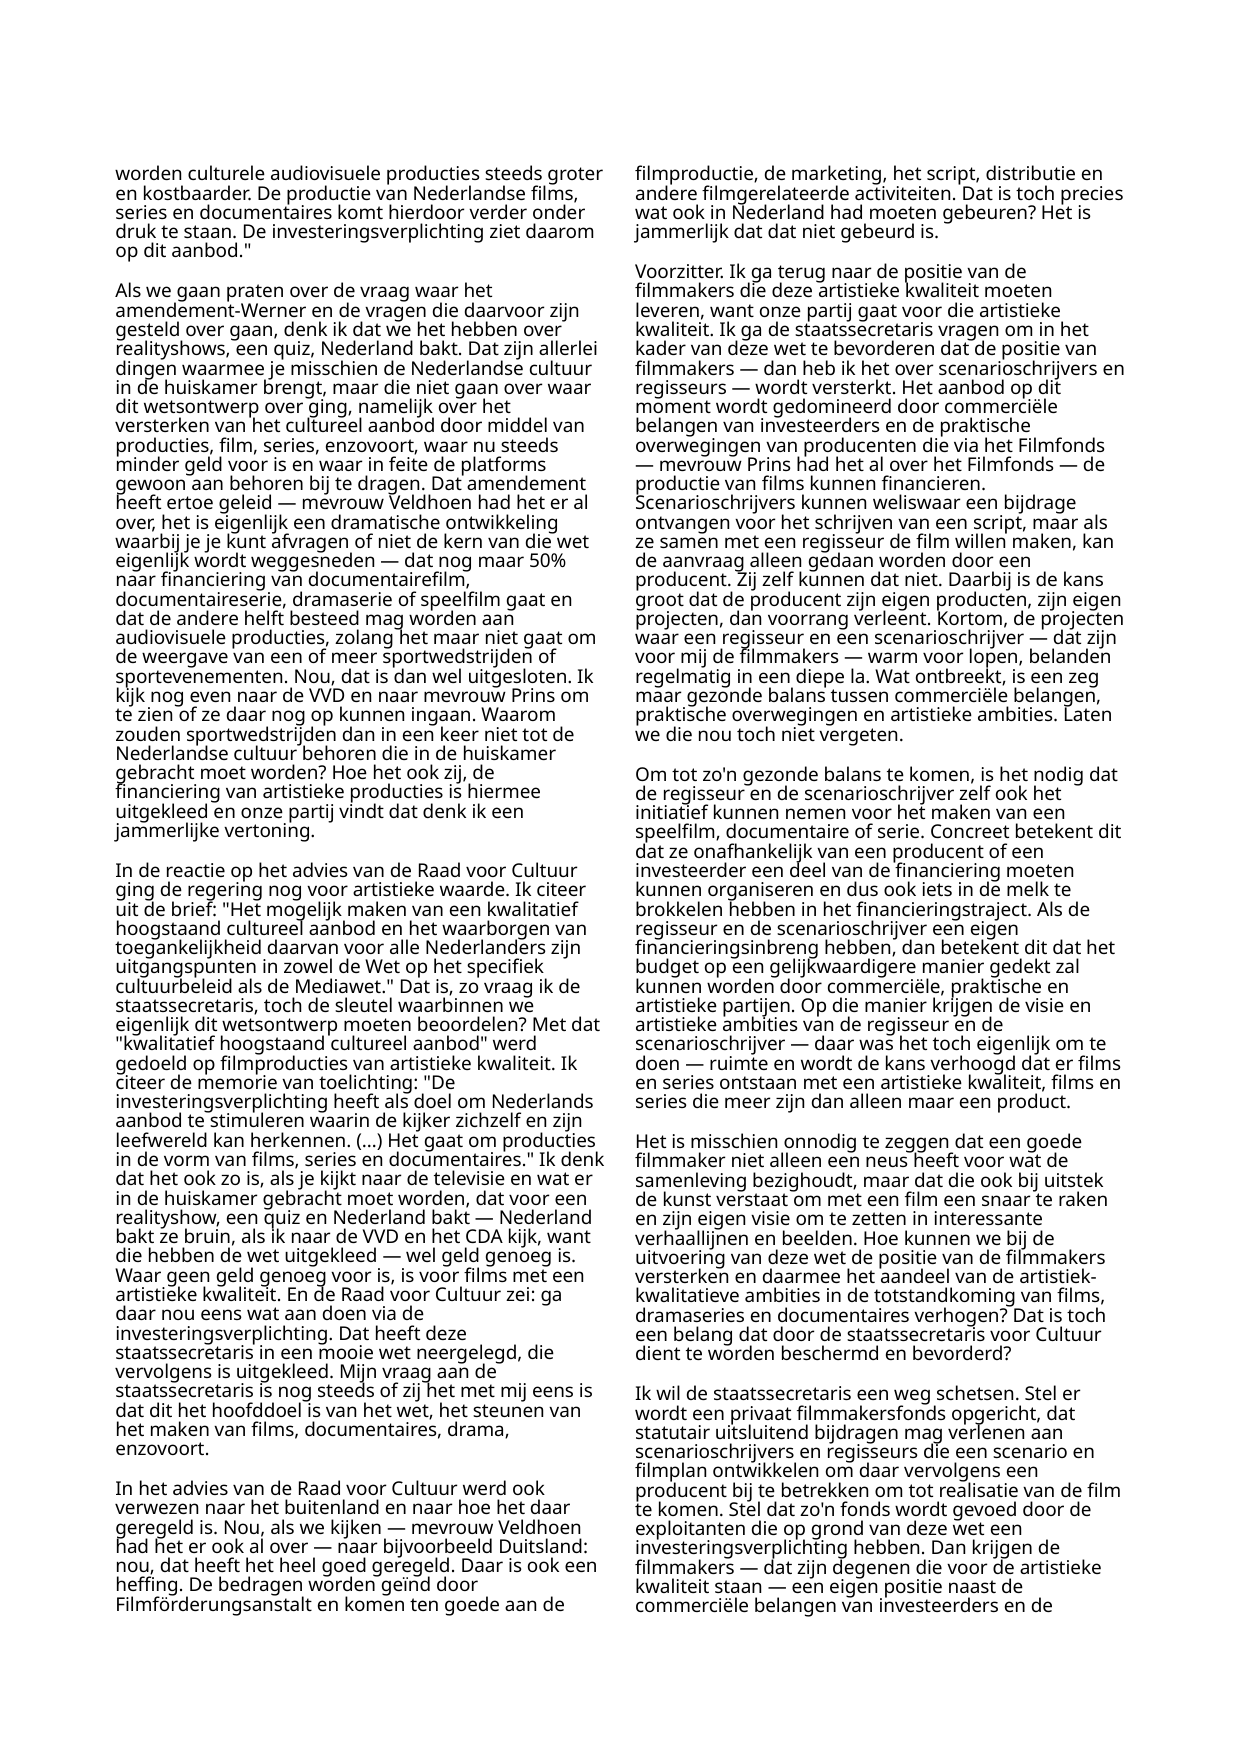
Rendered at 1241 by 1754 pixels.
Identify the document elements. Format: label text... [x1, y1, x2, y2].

text Het is misschien onnodig te zeggen dat een goede filmmaker niet alleen een neus heeft voor wat de samenleving bezighoudt, maar dat die ook bij uitstek de kunst verstaat om met een film een snaar te raken en zijn eigen visie om te zetten in interessante verhaallijnen en beelden. Hoe kunnen we bij de uitvoering van deze wet de positie van de filmmakers versterken en daarmee het aandeel van de artistiek-kwalitatieve ambities in de totstandkoming van films, dramaseries en documentaires verhogen? Dat is toch een belang dat door de staatssecretaris voor Cultuur dient te worden beschermd en bevorderd? [635, 1133, 1125, 1364]
text In het advies van de Raad voor Cultuur werd ook verwezen naar het buitenland en naar hoe het daar geregeld is. Nou, als we kijken — mevrouw Veldhoen had het er ook al over — naar bijvoorbeeld Duitsland: nou, dat heeft het heel goed geregeld. Daar is ook een heffing. De bedragen worden geïnd door Filmförderungsanstalt en komen ten goede aan de [115, 1480, 605, 1615]
text Ik wil de staatssecretaris een weg schetsen. Stel er wordt een privaat filmmakersfonds opgericht, dat statutair uitsluitend bijdragen mag verlenen aan scenarioschrijvers en regisseurs die een scenario en filmplan ontwikkelen om daar vervolgens een producent bij te betrekken om tot realisatie van de film te komen. Stel dat zo'n fonds wordt gevoed door de exploitanten die op grond van deze wet een investeringsverplichting hebben. Dan krijgen de filmmakers — dat zijn degenen die voor de artistieke kwaliteit staan — een eigen positie naast de commerciële belangen van investeerders en de [635, 1385, 1125, 1616]
text worden culturele audiovisuele producties steeds groter en kostbaarder. De productie van Nederlandse films, series en documentaires komt hierdoor verder onder druk te staan. De investeringsverplichting ziet daarom op dit aanbod." [115, 165, 605, 262]
text In de reactie op het advies van de Raad voor Cultuur ging de regering nog voor artistieke waarde. Ik citeer uit de brief: "Het mogelijk maken van een kwalitatief hoogstaand cultureel aanbod en het waarborgen van toegankelijkheid daarvan voor alle Nederlanders zijn uitgangspunten in zowel de Wet op het specifiek cultuurbeleid als de Mediawet." Dat is, zo vraag ik de staatssecretaris, toch de sleutel waarbinnen we eigenlijk dit wetsontwerp moeten beoordelen? Met dat "kwalitatief hoogstaand cultureel aanbod" werd gedoeld op filmproducties van artistieke kwaliteit. Ik citeer de memorie van toelichting: "De investeringsverplichting heeft als doel om Nederlands aanbod te stimuleren waarin de kijker zichzelf en zijn leefwereld kan herkennen. (…) Het gaat om producties in de vorm van films, series en documentaires." Ik denk dat het ook zo is, als je kijkt naar de televisie en wat er in de huiskamer gebracht moet worden, dat voor een realityshow, een quiz en Nederland bakt — Nederland bakt ze bruin, als ik naar de VVD en het CDA kijk, want die hebben de wet uitgekleed — wel geld genoeg is. Waar geen geld genoeg voor is, is voor films met een artistieke kwaliteit. En de Raad voor Cultuur zei: ga daar nou eens wat aan doen via de investeringsverplichting. Dat heeft deze staatssecretaris in een mooie wet neergelegd, die vervolgens is uitgekleed. Mijn vraag aan de staatssecretaris is nog steeds of zij het met mij eens is dat dit het hoofddoel is van het wet, het steunen van het maken van films, documentaires, drama, enzovoort. [115, 862, 605, 1459]
text Voorzitter. Ik ga terug naar de positie van de filmmakers die deze artistieke kwaliteit moeten leveren, want onze partij gaat voor die artistieke kwaliteit. Ik ga de staatssecretaris vragen om in het kader van deze wet te bevorderen dat de positie van filmmakers — dan heb ik het over scenarioschrijvers en regisseurs — wordt versterkt. Het aanbod op dit moment wordt gedomineerd door commerciële belangen van investeerders en de praktische overwegingen van producenten die via het Filmfonds — mevrouw Prins had het al over het Filmfonds — de productie van films kunnen financieren. Scenarioschrijvers kunnen weliswaar een bijdrage ontvangen voor het schrijven van een script, maar als ze samen met een regisseur de film willen maken, kan de aanvraag alleen gedaan worden door een producent. Zij zelf kunnen dat niet. Daarbij is de kans groot dat de producent zijn eigen producten, zijn eigen projecten, dan voorrang verleent. Kortom, de projecten waar een regisseur en een scenarioschrijver — dat zijn voor mij de filmmakers — warm voor lopen, belanden regelmatig in een diepe la. Wat ontbreekt, is een zeg maar gezonde balans tussen commerciële belangen, praktische overwegingen en artistieke ambities. Laten we die nou toch niet vergeten. [635, 263, 1125, 745]
text filmproductie, de marketing, het script, distributie en andere filmgerelateerde activiteiten. Dat is toch precies wat ook in Nederland had moeten gebeuren? Het is jammerlijk dat dat niet gebeurd is. [635, 165, 1125, 242]
text Om tot zo'n gezonde balans te komen, is het nodig dat de regisseur en de scenarioschrijver zelf ook het initiatief kunnen nemen voor het maken van een speelfilm, documentaire of serie. Concreet betekent dit dat ze onafhankelijk van een producent of een investeerder een deel van de financiering moeten kunnen organiseren en dus ook iets in de melk te brokkelen hebben in het financieringstraject. Als de regisseur en de scenarioschrijver een eigen financieringsinbreng hebben, dan betekent dit dat het budget op een gelijkwaardigere manier gedekt zal kunnen worden door commerciële, praktische en artistieke partijen. Op die manier krijgen de visie en artistieke ambities van de regisseur en de scenarioschrijver — daar was het toch eigenlijk om te doen — ruimte en wordt de kans verhoogd dat er films en series ontstaan met een artistieke kwaliteit, films en series die meer zijn dan alleen maar een product. [635, 766, 1125, 1112]
text Als we gaan praten over de vraag waar het amendement-Werner en de vragen die daarvoor zijn gesteld over gaan, denk ik dat we het hebben over realityshows, een quiz, Nederland bakt. Dat zijn allerlei dingen waarmee je misschien de Nederlandse cultuur in de huiskamer brengt, maar die niet gaan over waar dit wetsontwerp over ging, namelijk over het versterken van het cultureel aanbod door middel van producties, film, series, enzovoort, waar nu steeds minder geld voor is en waar in feite de platforms gewoon aan behoren bij te dragen. Dat amendement heeft ertoe geleid — mevrouw Veldhoen had het er al over, het is eigenlijk een dramatische ontwikkeling waarbij je je kunt afvragen of niet de kern van die wet eigenlijk wordt weggesneden — dat nog maar 50% naar financiering van documentairefilm, documentaireserie, dramaserie of speelfilm gaat en dat de andere helft besteed mag worden aan audiovisuele producties, zolang het maar niet gaat om de weergave van een of meer sportwedstrijden of sportevenementen. Nou, dat is dan wel uitgesloten. Ik kijk nog even naar de VVD en naar mevrouw Prins om te zien of ze daar nog op kunnen ingaan. Waarom zouden sportwedstrijden dan in een keer niet tot de Nederlandse cultuur behoren die in de huiskamer gebracht moet worden? Hoe het ook zij, de financiering van artistieke producties is hiermee uitgekleed en onze partij vindt dat denk ik een jammerlijke vertoning. [115, 282, 605, 841]
